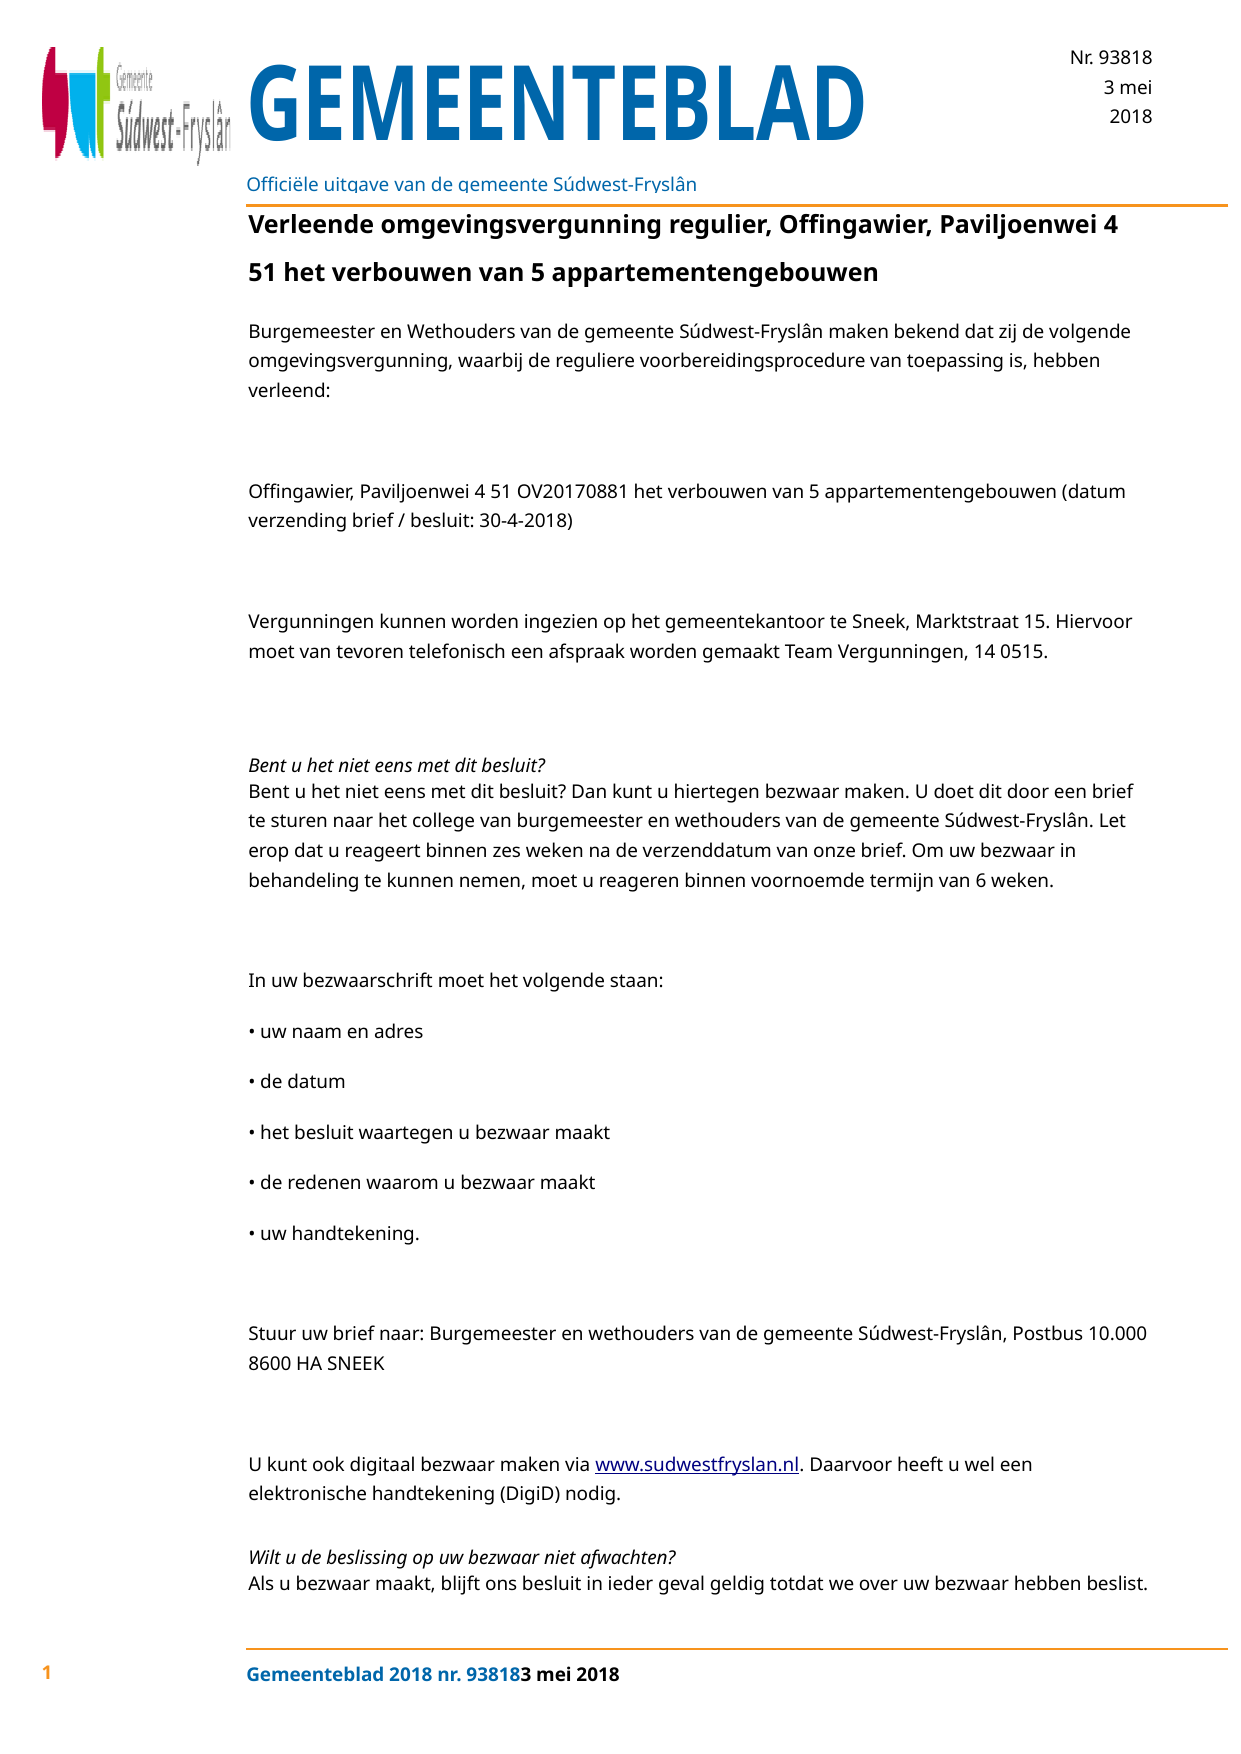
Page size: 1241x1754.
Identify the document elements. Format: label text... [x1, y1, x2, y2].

text Bent u het niet eens met dit besluit? Dan kunt u hiertegen bezwaar maken. U doet dit door een brief te sturen naar het college van burgemeester en wethouders van de gemeente Súdwest-Fryslân. Let erop dat u reageert binnen zes weken na de verzenddatum van onze brief. Om uw bezwaar in behandeling te kunnen nemen, moet u reageren binnen voornoemde termijn van 6 weken. [248, 778, 1152, 892]
text Offingawier, Paviljoenwei 4 51 OV20170881 het verbouwen van 5 appartementengebouwen (datum verzending brief / besluit: 30-4-2018) [248, 478, 1152, 533]
text Verleende omgevingsvergunning regulier, Offingawier, Paviljoenwei 4 51 het verbouwen van 5 appartementengebouwen [248, 207, 1152, 288]
text • het besluit waartegen u bezwaar maakt [248, 1119, 1152, 1144]
text Vergunningen kunnen worden ingezien op het gemeentekantoor te Sneek, Marktstraat 15. Hiervoor moet van tevoren telefonisch een afspraak worden gemaakt Team Vergunningen, 14 0515. [248, 608, 1152, 664]
text Stuur uw brief naar: Burgemeester en wethouders van de gemeente Súdwest-Fryslân, Postbus 10.000 8600 HA SNEEK [248, 1321, 1152, 1376]
text Bent u het niet eens met dit besluit? [248, 752, 1152, 778]
text U kunt ook digitaal bezwaar maken via www.sudwestfryslan.nl. Daarvoor heeft u wel een elektronische handtekening (DigiD) nodig. [248, 1451, 1152, 1506]
text In uw bezwaarschrift moet het volgende staan: [248, 968, 1152, 993]
text • de redenen waarom u bezwaar maakt [248, 1169, 1152, 1195]
text • de datum [248, 1068, 1152, 1094]
text • uw handtekening. [248, 1220, 1152, 1245]
picture [41, 47, 231, 172]
text Burgemeester en Wethouders van de gemeente Súdwest-Fryslân maken bekend dat zij de volgende omgevingsvergunning, waarbij de reguliere voorbereidingsprocedure van toepassing is, hebben verleend: [248, 318, 1152, 403]
text Als u bezwaar maakt, blijft ons besluit in ieder geval geldig totdat we over uw bezwaar hebben beslist. [248, 1570, 1152, 1596]
text • uw naam en adres [248, 1018, 1152, 1044]
text Wilt u de beslissing op uw bezwaar niet afwachten? [248, 1544, 1152, 1570]
